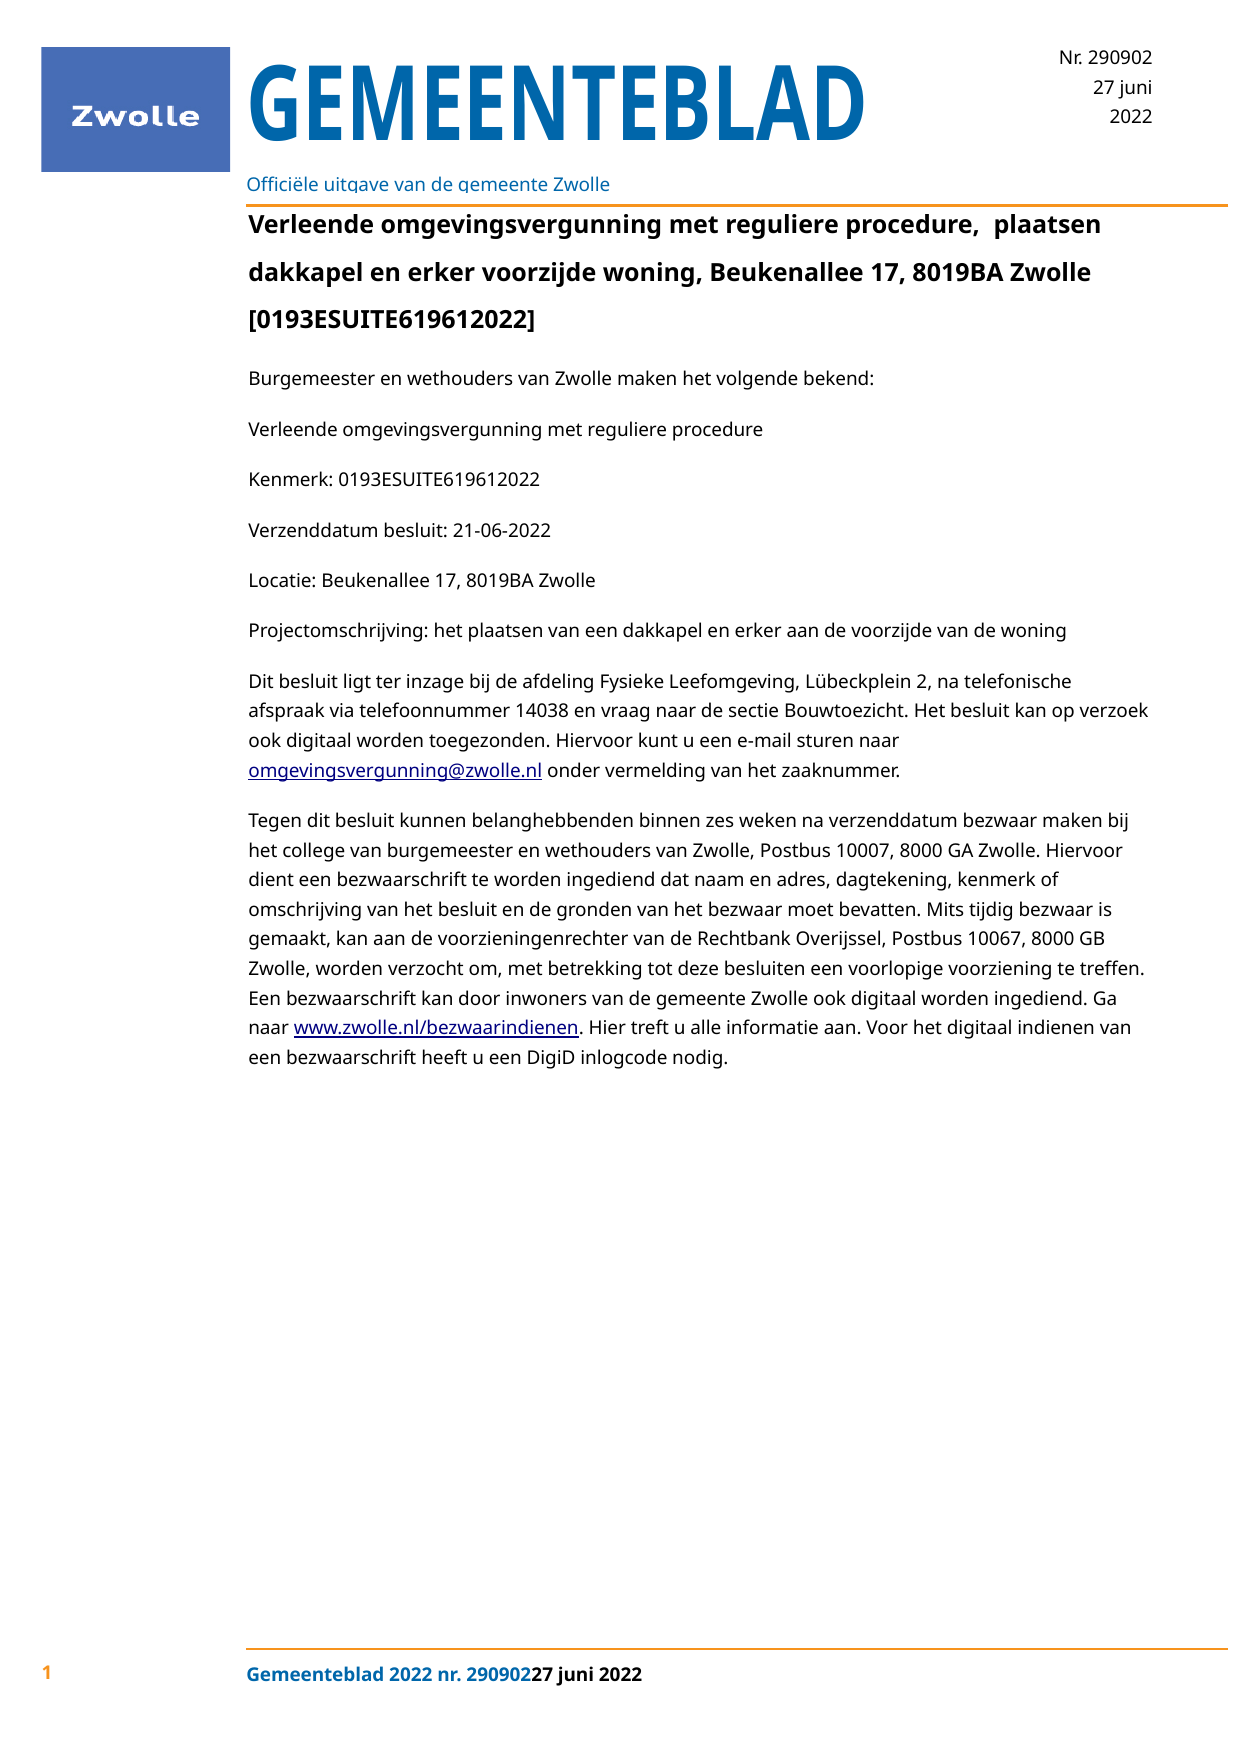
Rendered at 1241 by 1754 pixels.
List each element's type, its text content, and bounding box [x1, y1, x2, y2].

picture [41, 47, 231, 172]
text Verzenddatum besluit: 21-06-2022 [248, 517, 1152, 542]
text Dit besluit ligt ter inzage bij de afdeling Fysieke Leefomgeving, Lübeckplein 2, na telefonische afspraak via telefoonnummer 14038 en vraag naar de sectie Bouwtoezicht. Het besluit kan op verzoek ook digitaal worden toegezonden. Hiervoor kunt u een e-mail sturen naar omgevingsvergunning@zwolle.nl onder vermelding van het zaaknummer. [248, 668, 1152, 782]
text Verleende omgevingsvergunning met reguliere procedure [248, 416, 1152, 442]
text Locatie: Beukenallee 17, 8019BA Zwolle [248, 567, 1152, 593]
text Kenmerk: 0193ESUITE619612022 [248, 466, 1152, 492]
text Verleende omgevingsvergunning met reguliere procedure, plaatsen dakkapel en erker voorzijde woning, Beukenallee 17, 8019BA Zwolle [0193ESUITE619612022] [248, 207, 1152, 336]
text Burgemeester en wethouders van Zwolle maken het volgende bekend: [248, 366, 1152, 391]
text Tegen dit besluit kunnen belanghebbenden binnen zes weken na verzenddatum bezwaar maken bij het college van burgemeester en wethouders van Zwolle, Postbus 10007, 8000 GA Zwolle. Hiervoor dient een bezwaarschrift te worden ingediend dat naam en adres, dagtekening, kenmerk of omschrijving van het besluit en de gronden van het bezwaar moet bevatten. Mits tijdig bezwaar is gemaakt, kan aan de voorzieningenrechter van de Rechtbank Overijssel, Postbus 10067, 8000 GB Zwolle, worden verzocht om, met betrekking tot deze besluiten een voorlopige voorziening te treffen. Een bezwaarschrift kan door inwoners van de gemeente Zwolle ook digitaal worden ingediend. Ga naar www.zwolle.nl/bezwaarindienen. Hier treft u alle informatie aan. Voor het digitaal indienen van een bezwaarschrift heeft u een DigiD inlogcode nodig. [248, 807, 1152, 1069]
text Projectomschrijving: het plaatsen van een dakkapel en erker aan de voorzijde van de woning [248, 618, 1152, 643]
